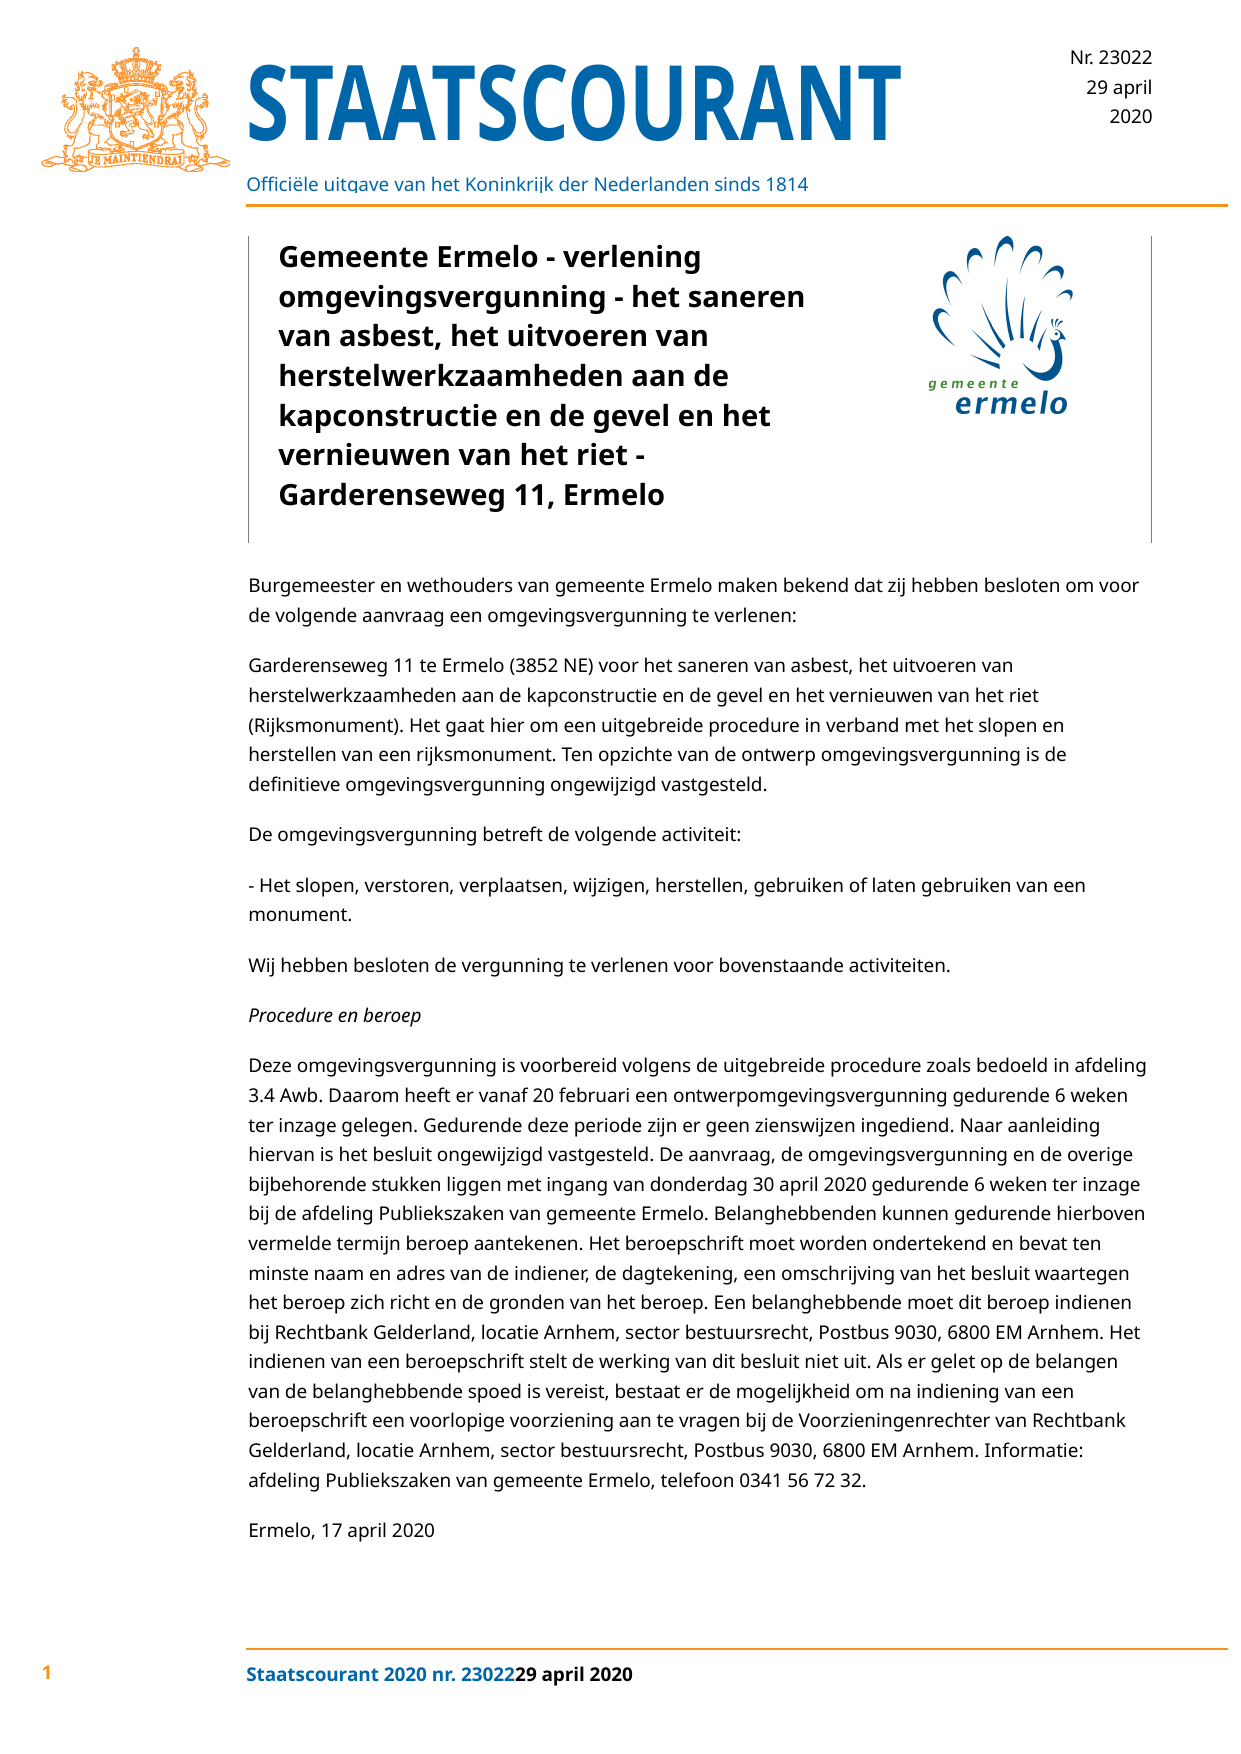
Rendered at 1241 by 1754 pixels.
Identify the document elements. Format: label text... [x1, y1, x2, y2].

text Wij hebben besloten de vergunning te verlenen voor bovenstaande activiteiten. [248, 952, 1152, 978]
table_header [850, 236, 928, 413]
text De omgevingsvergunning betreft de volgende activiteit: [248, 821, 1152, 847]
table_header Gemeente Ermelo - verlening omgevingsvergunning - het saneren van asbest, het uitvoeren van herstelwerkzaamheden aan de kapconstructie en de gevel en het vernieuwen van het riet - Garderenseweg 11, Ermelo [249, 236, 850, 543]
picture [41, 47, 231, 172]
text Procedure en beroep [248, 1002, 1152, 1028]
table_header [1073, 236, 1151, 413]
text Ermelo, 17 april 2020 [248, 1517, 1152, 1543]
picture [928, 236, 1073, 414]
text Burgemeester en wethouders van gemeente Ermelo maken bekend dat zij hebben besloten om voor de volgende aanvraag een omgevingsvergunning te verlenen: [248, 573, 1152, 628]
text Garderenseweg 11 te Ermelo (3852 NE) voor het saneren van asbest, het uitvoeren van herstelwerkzaamheden aan de kapconstructie en de gevel en het vernieuwen van het riet (Rijksmonument). Het gaat hier om een uitgebreide procedure in verband met het slopen en herstellen van een rijksmonument. Ten opzichte van de ontwerp omgevingsvergunning is de definitieve omgevingsvergunning ongewijzigd vastgesteld. [248, 653, 1152, 797]
text Deze omgevingsvergunning is voorbereid volgens de uitgebreide procedure zoals bedoeld in afdeling 3.4 Awb. Daarom heeft er vanaf 20 februari een ontwerpomgevingsvergunning gedurende 6 weken ter inzage gelegen. Gedurende deze periode zijn er geen zienswijzen ingediend. Naar aanleiding hiervan is het besluit ongewijzigd vastgesteld. De aanvraag, de omgevingsvergunning en de overige bijbehorende stukken liggen met ingang van donderdag 30 april 2020 gedurende 6 weken ter inzage bij de afdeling Publiekszaken van gemeente Ermelo. Belanghebbenden kunnen gedurende hierboven vermelde termijn beroep aantekenen. Het beroepschrift moet worden ondertekend en bevat ten minste naam en adres van de indiener, de dagtekening, een omschrijving van het besluit waartegen het beroep zich richt en de gronden van het beroep. Een belanghebbende moet dit beroep indienen bij Rechtbank Gelderland, locatie Arnhem, sector bestuursrecht, Postbus 9030, 6800 EM Arnhem. Het indienen van een beroepschrift stelt de werking van dit besluit niet uit. Als er gelet op de belangen van de belanghebbende spoed is vereist, bestaat er de mogelijkheid om na indiening van een beroepschrift een voorlopige voorziening aan te vragen bij de Voorzieningenrechter van Rechtbank Gelderland, locatie Arnhem, sector bestuursrecht, Postbus 9030, 6800 EM Arnhem. Informatie: afdeling Publiekszaken van gemeente Ermelo, telefoon 0341 56 72 32. [248, 1053, 1152, 1493]
table_header [850, 414, 1151, 543]
text - Het slopen, verstoren, verplaatsen, wijzigen, herstellen, gebruiken of laten gebruiken van een monument. [248, 872, 1152, 927]
